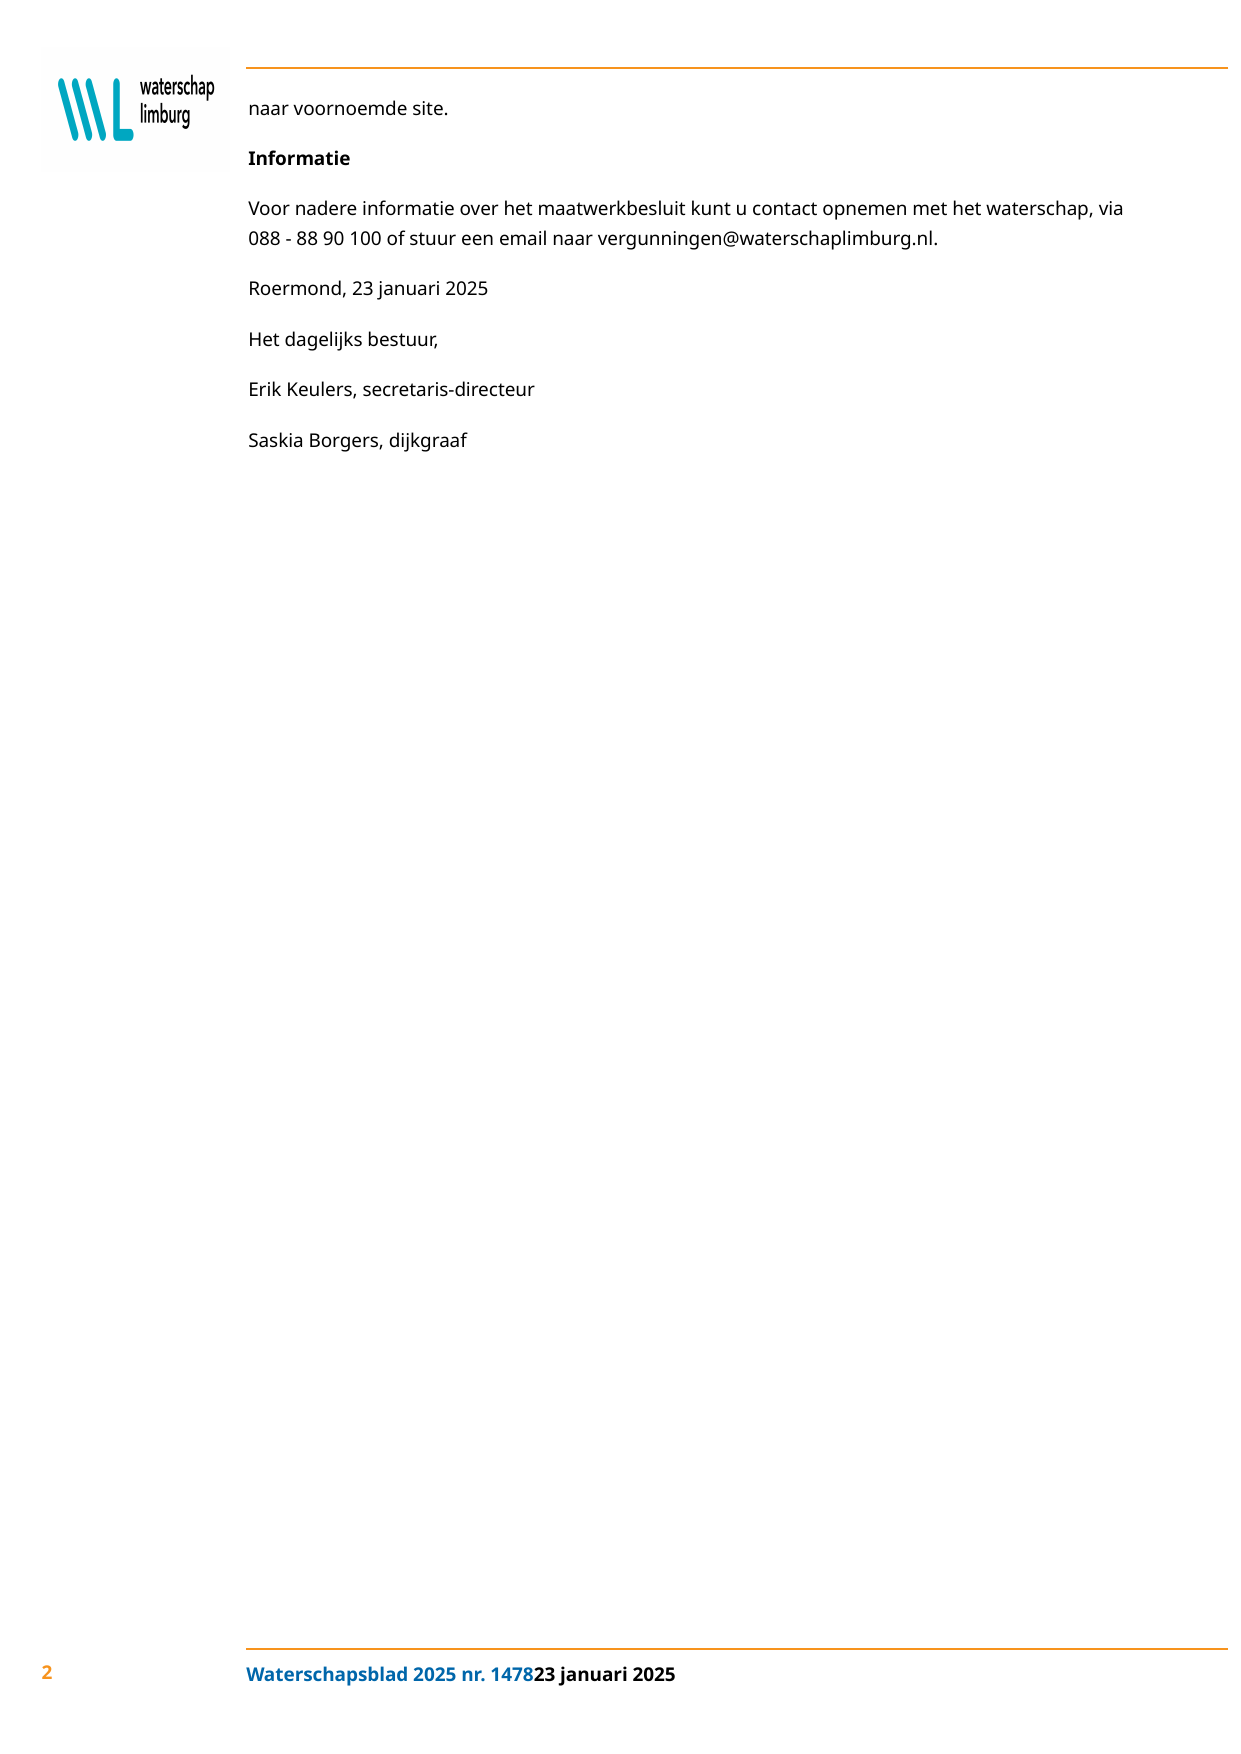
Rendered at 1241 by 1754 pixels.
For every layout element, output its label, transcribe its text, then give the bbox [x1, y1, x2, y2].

text Saskia Borgers, dijkgraaf [248, 427, 1152, 453]
text Het dagelijks bestuur, [248, 326, 1152, 352]
text Informatie [248, 145, 1152, 171]
picture [41, 47, 231, 172]
text Erik Keulers, secretaris-directeur [248, 376, 1152, 402]
text naar voornoemde site. [248, 95, 1152, 121]
text Roermond, 23 januari 2025 [248, 276, 1152, 301]
text Voor nadere informatie over het maatwerkbesluit kunt u contact opnemen met het waterschap, via 088 - 88 90 100 of stuur een email naar vergunningen@waterschaplimburg.nl. [248, 196, 1152, 251]
